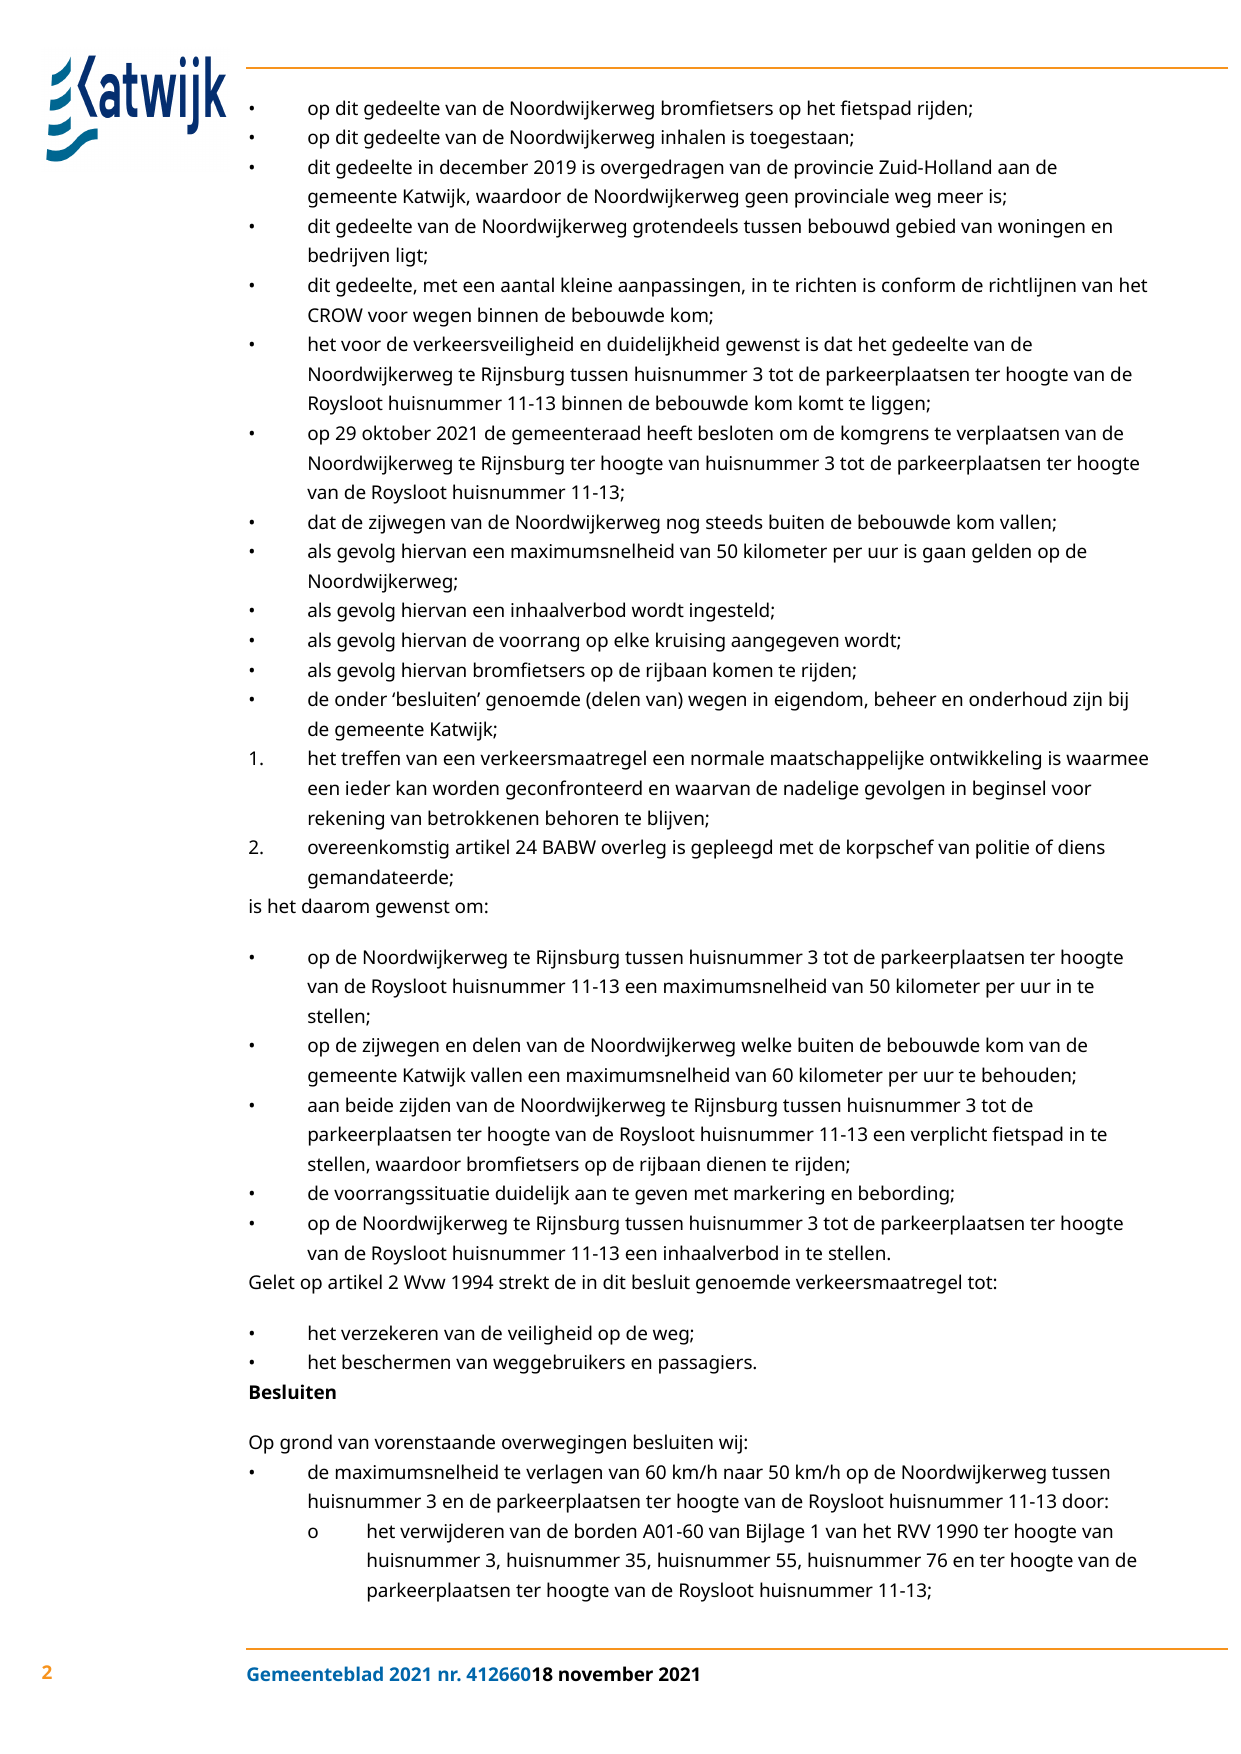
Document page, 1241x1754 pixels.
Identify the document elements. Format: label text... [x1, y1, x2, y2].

list als gevolg hiervan een inhaalverbod wordt ingesteld; [248, 598, 1152, 623]
list de onder ‘besluiten’ genoemde (delen van) wegen in eigendom, beheer en onderhoud zijn bij de gemeente Katwijk; [248, 686, 1152, 742]
list het verwijderen van de borden A01-60 van Bijlage 1 van het RVV 1990 ter hoogte van huisnummer 3, huisnummer 35, huisnummer 55, huisnummer 76 en ter hoogte van de parkeerplaatsen ter hoogte van de Roysloot huisnummer 11-13; [307, 1518, 1152, 1603]
list dit gedeelte, met een aantal kleine aanpassingen, in te richten is conform de richtlijnen van het CROW voor wegen binnen de bebouwde kom; [248, 272, 1152, 328]
list het voor de verkeersveiligheid en duidelijkheid gewenst is dat het gedeelte van de Noordwijkerweg te Rijnsburg tussen huisnummer 3 tot de parkeerplaatsen ter hoogte van de Roysloot huisnummer 11-13 binnen de bebouwde kom komt te liggen; [248, 331, 1152, 416]
list het verzekeren van de veiligheid op de weg; [248, 1320, 1152, 1346]
list als gevolg hiervan de voorrang op elke kruising aangegeven wordt; [248, 627, 1152, 653]
list de voorrangssituatie duidelijk aan te geven met markering en bebording; [248, 1181, 1152, 1206]
list op de zijwegen en delen van de Noordwijkerweg welke buiten de bebouwde kom van de gemeente Katwijk vallen een maximumsnelheid van 60 kilometer per uur te behouden; [248, 1033, 1152, 1088]
list dit gedeelte in december 2019 is overgedragen van de provincie Zuid-Holland aan de gemeente Katwijk, waardoor de Noordwijkerweg geen provinciale weg meer is; [248, 154, 1152, 209]
list als gevolg hiervan bromfietsers op de rijbaan komen te rijden; [248, 657, 1152, 683]
list het treffen van een verkeersmaatregel een normale maatschappelijke ontwikkeling is waarmee een ieder kan worden geconfronteerd en waarvan de nadelige gevolgen in beginsel voor rekening van betrokkenen behoren te blijven; [248, 746, 1152, 831]
list als gevolg hiervan een maximumsnelheid van 50 kilometer per uur is gaan gelden op de Noordwijkerweg; [248, 538, 1152, 594]
text Op grond van vorenstaande overwegingen besluiten wij: [248, 1429, 1152, 1455]
list op dit gedeelte van de Noordwijkerweg bromfietsers op het fietspad rijden; [248, 95, 1152, 121]
list op 29 oktober 2021 de gemeenteraad heeft besloten om de komgrens te verplaatsen van de Noordwijkerweg te Rijnsburg ter hoogte van huisnummer 3 tot de parkeerplaatsen ter hoogte van de Roysloot huisnummer 11-13; [248, 420, 1152, 505]
list de maximumsnelheid te verlagen van 60 km/h naar 50 km/h op de Noordwijkerweg tussen huisnummer 3 en de parkeerplaatsen ter hoogte van de Roysloot huisnummer 11-13 door: [248, 1459, 1152, 1514]
list op de Noordwijkerweg te Rijnsburg tussen huisnummer 3 tot de parkeerplaatsen ter hoogte van de Roysloot huisnummer 11-13 een inhaalverbod in te stellen. [248, 1210, 1152, 1266]
list het beschermen van weggebruikers en passagiers. [248, 1349, 1152, 1375]
list overeenkomstig artikel 24 BABW overleg is gepleegd met de korpschef van politie of diens gemandateerde; [248, 834, 1152, 890]
text Besluiten [248, 1379, 1152, 1405]
list dat de zijwegen van de Noordwijkerweg nog steeds buiten de bebouwde kom vallen; [248, 509, 1152, 535]
list dit gedeelte van de Noordwijkerweg grotendeels tussen bebouwd gebied van woningen en bedrijven ligt; [248, 213, 1152, 268]
text Gelet op artikel 2 Wvw 1994 strekt de in dit besluit genoemde verkeersmaatregel tot: [248, 1269, 1152, 1295]
list aan beide zijden van de Noordwijkerweg te Rijnsburg tussen huisnummer 3 tot de parkeerplaatsen ter hoogte van de Roysloot huisnummer 11-13 een verplicht fietspad in te stellen, waardoor bromfietsers op de rijbaan dienen te rijden; [248, 1092, 1152, 1177]
list op de Noordwijkerweg te Rijnsburg tussen huisnummer 3 tot de parkeerplaatsen ter hoogte van de Roysloot huisnummer 11-13 een maximumsnelheid van 50 kilometer per uur in te stellen; [248, 944, 1152, 1029]
text is het daarom gewenst om: [248, 893, 1152, 919]
picture [41, 47, 231, 172]
list op dit gedeelte van de Noordwijkerweg inhalen is toegestaan; [248, 124, 1152, 150]
